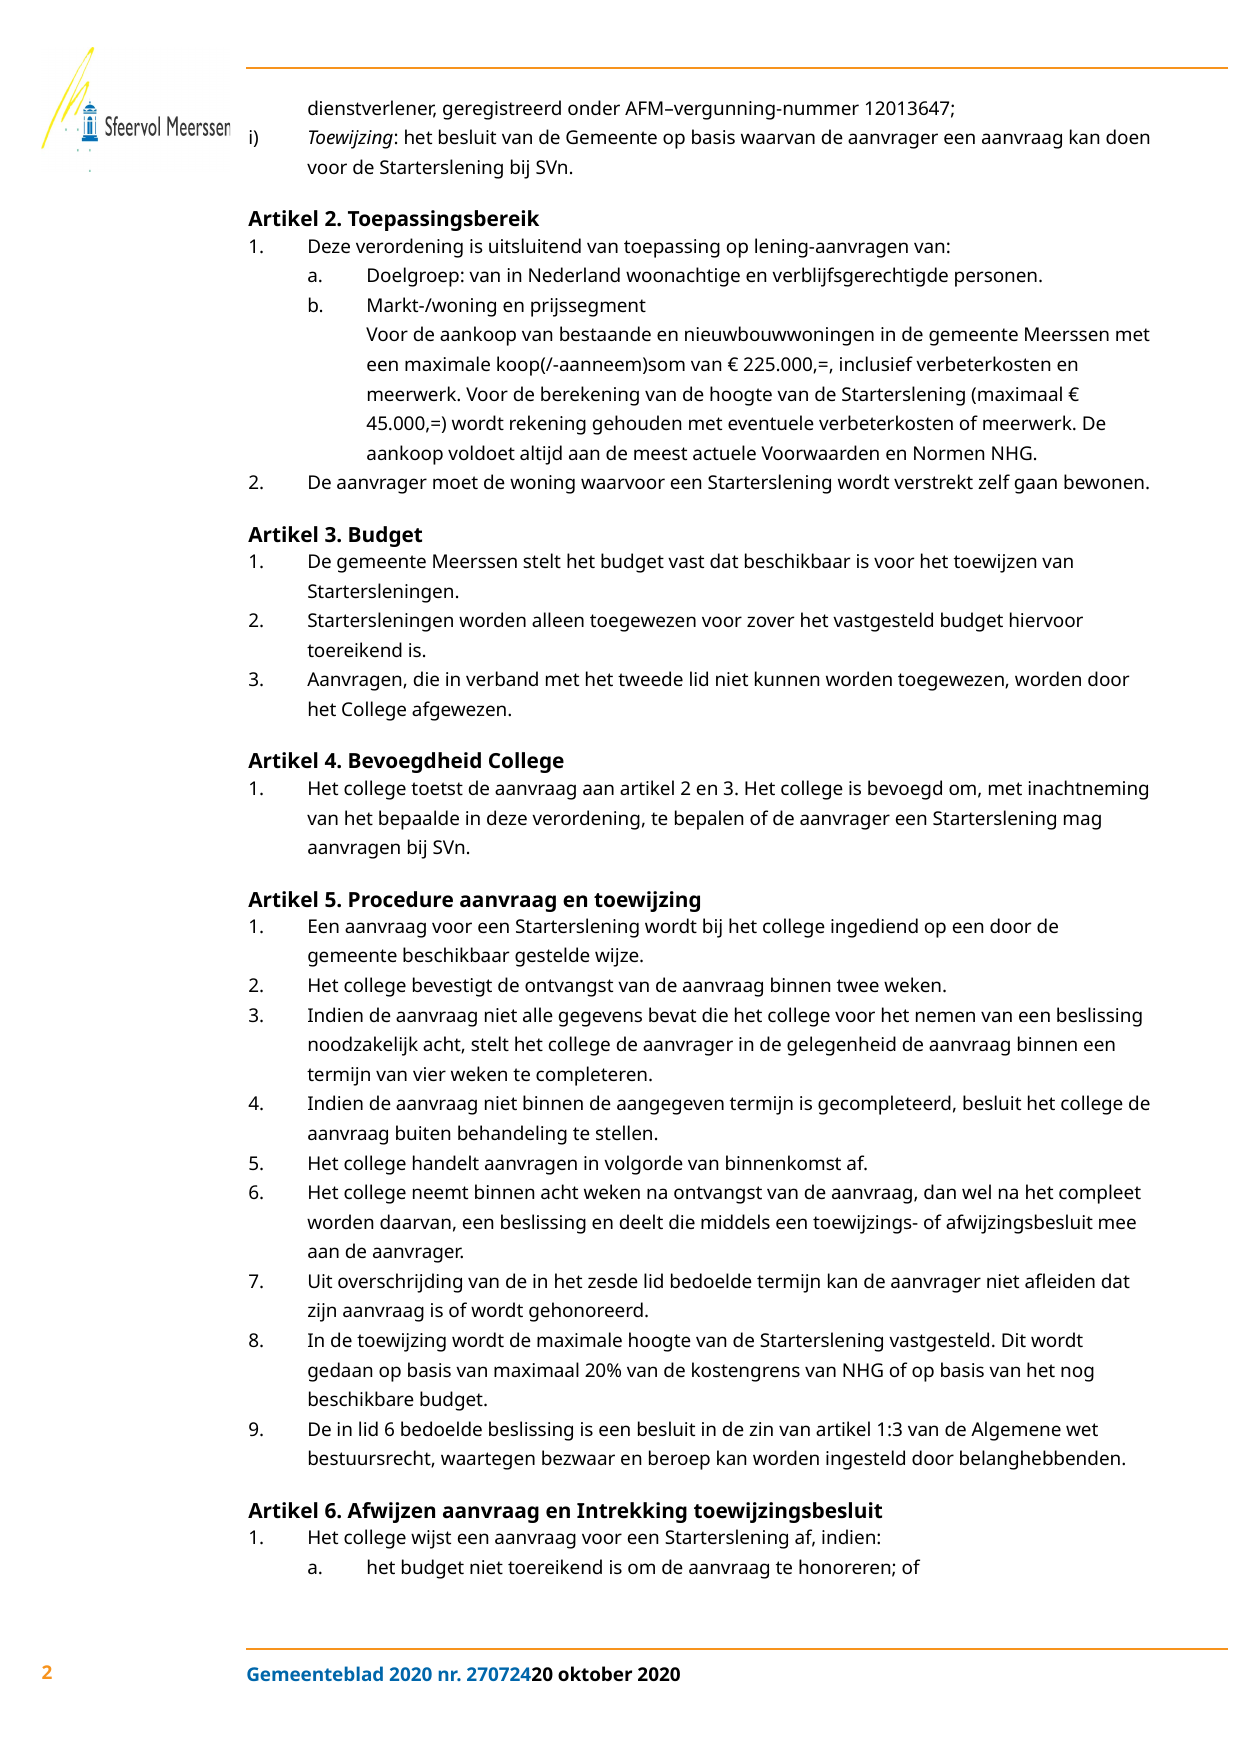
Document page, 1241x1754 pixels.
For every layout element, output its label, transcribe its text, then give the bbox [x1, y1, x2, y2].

list Het college handelt aanvragen in volgorde van binnenkomst af. [248, 1150, 1152, 1176]
list Het college toetst de aanvraag aan artikel 2 en 3. Het college is bevoegd om, met inachtneming van het bepaalde in deze verordening, te bepalen of de aanvrager een Starterslening mag aanvragen bij SVn. [248, 775, 1152, 860]
picture [41, 47, 231, 172]
text Artikel 5. Procedure aanvraag en toewijzing [248, 885, 1152, 913]
list Voor de aankoop van bestaande en nieuwbouwwoningen in de gemeente Meerssen met een maximale koop(/-aanneem)som van € 225.000,=, inclusief verbeterkosten en meerwerk. Voor de berekening van de hoogte van de Starterslening (maximaal € 45.000,=) wordt rekening gehouden met eventuele verbeterkosten of meerwerk. De aankoop voldoet altijd aan de meest actuele Voorwaarden en Normen NHG. [307, 322, 1152, 466]
text Artikel 3. Budget [248, 520, 1152, 548]
text Artikel 4. Bevoegdheid College [248, 747, 1152, 775]
list Een aanvraag voor een Starterslening wordt bij het college ingediend op een door de gemeente beschikbaar gestelde wijze. [248, 913, 1152, 968]
list Het college wijst een aanvraag voor een Starterslening af, indien: [248, 1524, 1152, 1550]
list Uit overschrijding van de in het zesde lid bedoelde termijn kan de aanvrager niet afleiden dat zijn aanvraag is of wordt gehonoreerd. [248, 1268, 1152, 1323]
list Het college bevestigt de ontvangst van de aanvraag binnen twee weken. [248, 972, 1152, 998]
list Indien de aanvraag niet binnen de aangegeven termijn is gecompleteerd, besluit het college de aanvraag buiten behandeling te stellen. [248, 1091, 1152, 1146]
list Deze verordening is uitsluitend van toepassing op lening-aanvragen van: [248, 233, 1152, 258]
list Doelgroep: van in Nederland woonachtige en verblijfsgerechtigde personen. [307, 262, 1152, 288]
list Markt-/woning en prijssegment [307, 292, 1152, 318]
list dienstverlener, geregistreerd onder AFM–vergunning-nummer 12013647; [248, 95, 1152, 121]
list Het college neemt binnen acht weken na ontvangst van de aanvraag, dan wel na het compleet worden daarvan, een beslissing en deelt die middels een toewijzings- of afwijzingsbesluit mee aan de aanvrager. [248, 1179, 1152, 1264]
list De in lid 6 bedoelde beslissing is een besluit in de zin van artikel 1:3 van de Algemene wet bestuursrecht, waartegen bezwaar en beroep kan worden ingesteld door belanghebbenden. [248, 1416, 1152, 1471]
list De aanvrager moet de woning waarvoor een Starterslening wordt verstrekt zelf gaan bewonen. [248, 469, 1152, 495]
text Artikel 2. Toepassingsbereik [248, 204, 1152, 233]
list Aanvragen, die in verband met het tweede lid niet kunnen worden toegewezen, worden door het College afgewezen. [248, 667, 1152, 722]
list Indien de aanvraag niet alle gegevens bevat die het college voor het nemen van een beslissing noodzakelijk acht, stelt het college de aanvrager in de gelegenheid de aanvraag binnen een termijn van vier weken te completeren. [248, 1002, 1152, 1087]
list In de toewijzing wordt de maximale hoogte van de Starterslening vastgesteld. Dit wordt gedaan op basis van maximaal 20% van de kostengrens van NHG of op basis van het nog beschikbare budget. [248, 1327, 1152, 1412]
text Artikel 6. Afwijzen aanvraag en Intrekking toewijzingsbesluit [248, 1496, 1152, 1524]
list Toewijzing: het besluit van de Gemeente op basis waarvan de aanvrager een aanvraag kan doen voor de Starterslening bij SVn. [248, 124, 1152, 180]
list het budget niet toereikend is om de aanvraag te honoreren; of [307, 1554, 1152, 1580]
list De gemeente Meerssen stelt het budget vast dat beschikbaar is voor het toewijzen van Startersleningen. [248, 548, 1152, 604]
list Startersleningen worden alleen toegewezen voor zover het vastgesteld budget hiervoor toereikend is. [248, 607, 1152, 663]
